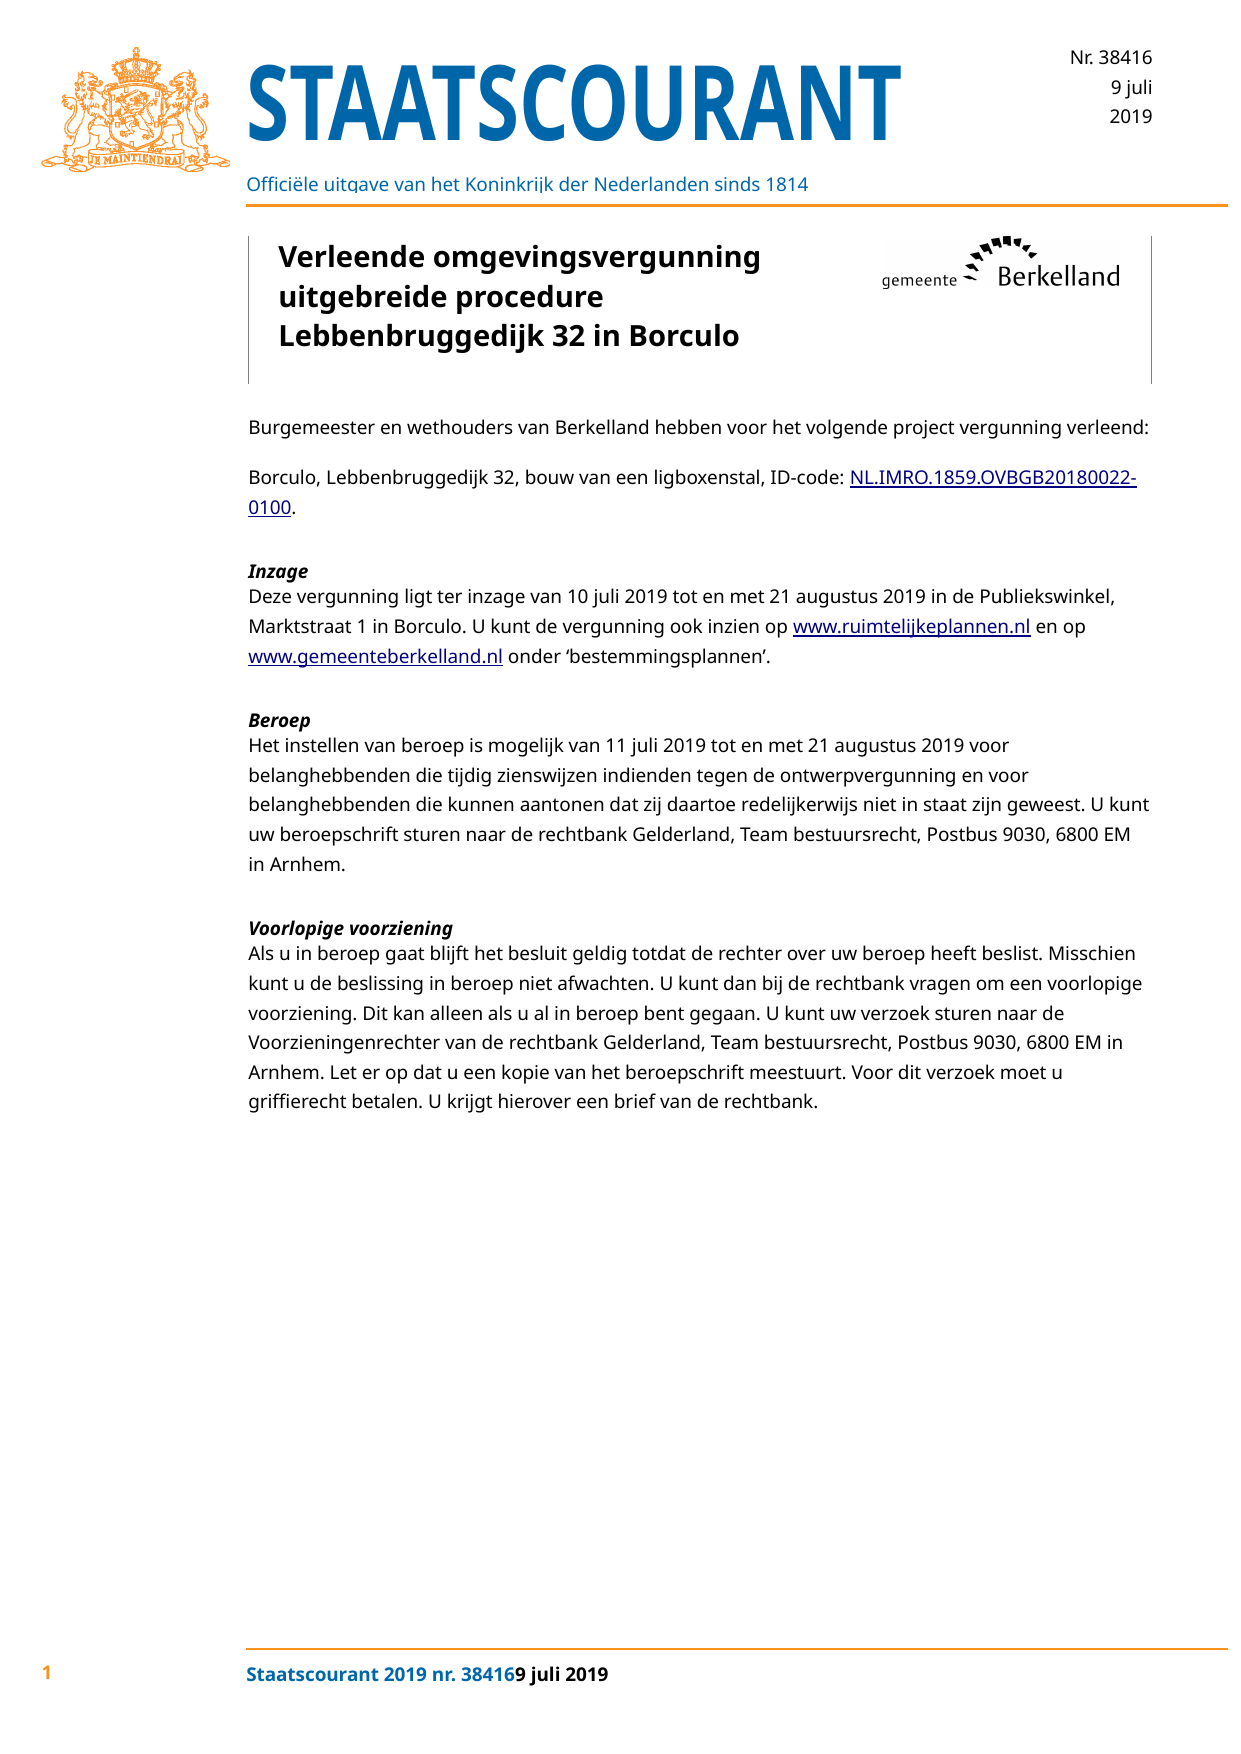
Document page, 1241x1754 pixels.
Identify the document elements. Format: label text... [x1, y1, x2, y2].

text Deze vergunning ligt ter inzage van 10 juli 2019 tot en met 21 augustus 2019 in de Publiekswinkel, Marktstraat 1 in Borculo. U kunt de vergunning ook inzien op www.ruimtelijkeplannen.nl en op www.gemeenteberkelland.nl onder ‘bestemmingsplannen’. [248, 584, 1152, 668]
text Beroep [248, 707, 1152, 732]
table_header [850, 236, 1151, 384]
text Voorlopige voorziening [248, 915, 1152, 941]
text Als u in beroep gaat blijft het besluit geldig totdat de rechter over uw beroep heeft beslist. Misschien kunt u de beslissing in beroep niet afwachten. U kunt dan bij de rechtbank vragen om een voorlopige voorziening. Dit kan alleen als u al in beroep bent gegaan. U kunt uw verzoek sturen naar de Voorzieningenrechter van de rechtbank Gelderland, Team bestuursrecht, Postbus 9030, 6800 EM in Arnhem. Let er op dat u een kopie van het beroepschrift meestuurt. Voor dit verzoek moet u griffierecht betalen. U krijgt hierover een brief van de rechtbank. [248, 941, 1152, 1114]
text Borculo, Lebbenbruggedijk 32, bouw van een ligboxenstal, ID-code: NL.IMRO.1859.OVBGB20180022-0100. [248, 464, 1152, 520]
text Het instellen van beroep is mogelijk van 11 juli 2019 tot en met 21 augustus 2019 voor belanghebbenden die tijdig zienswijzen indienden tegen de ontwerpvergunning en voor belanghebbenden die kunnen aantonen dat zij daartoe redelijkerwijs niet in staat zijn geweest. U kunt uw beroepschrift sturen naar de rechtbank Gelderland, Team bestuursrecht, Postbus 9030, 6800 EM in Arnhem. [248, 732, 1152, 877]
text Burgemeester en wethouders van Berkelland hebben voor het volgende project vergunning verleend: [248, 414, 1152, 440]
table_header Verleende omgevingsvergunning uitgebreide procedure Lebbenbruggedijk 32 in Borculo [249, 236, 850, 384]
picture [41, 47, 231, 172]
text Inzage [248, 558, 1152, 584]
picture [882, 236, 1119, 289]
